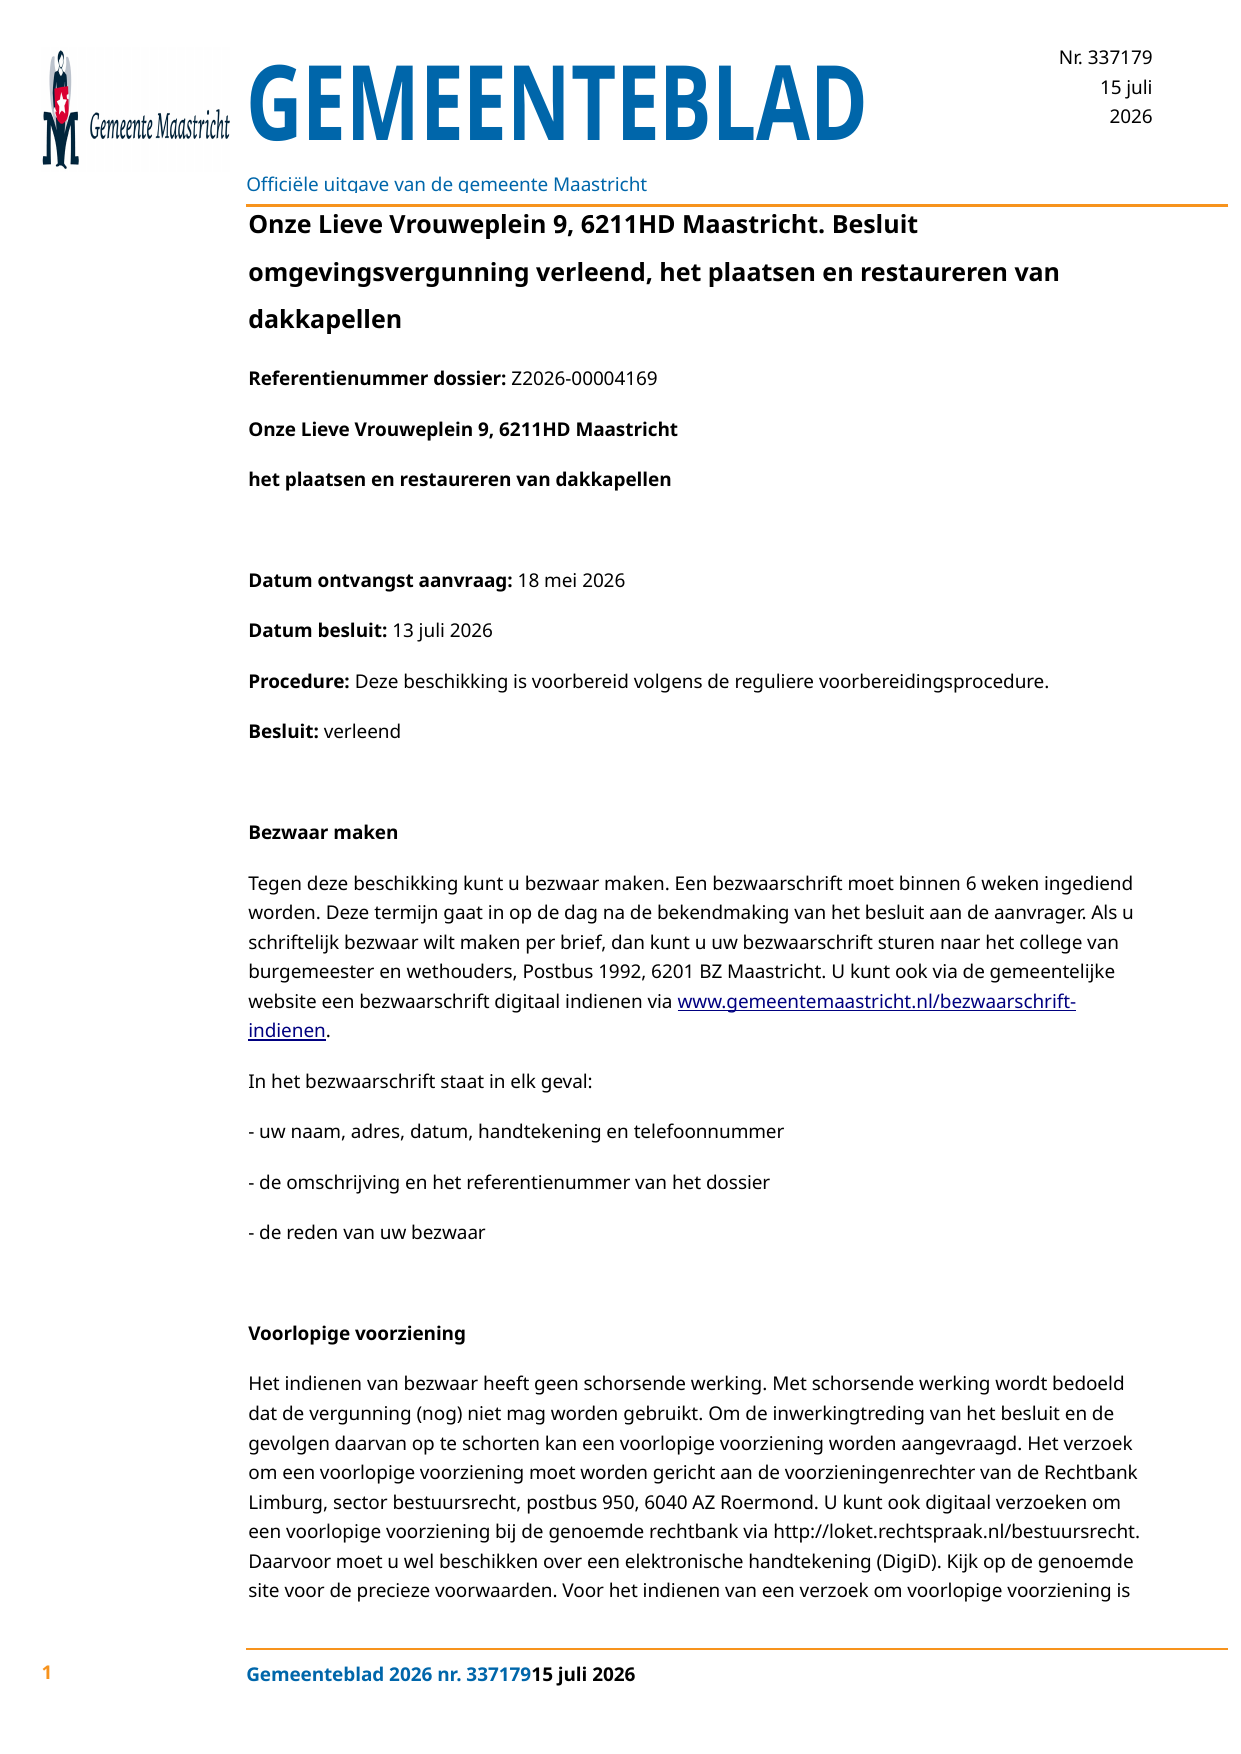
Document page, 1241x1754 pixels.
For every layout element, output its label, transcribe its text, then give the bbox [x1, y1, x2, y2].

text In het bezwaarschrift staat in elk geval: [248, 1068, 1152, 1094]
text Onze Lieve Vrouweplein 9, 6211HD Maastricht [248, 416, 1152, 442]
text het plaatsen en restaureren van dakkapellen [248, 466, 1152, 492]
text Bezwaar maken [248, 819, 1152, 845]
text - de omschrijving en het referentienummer van het dossier [248, 1169, 1152, 1194]
text Datum besluit: 13 juli 2026 [248, 618, 1152, 643]
text Het indienen van bezwaar heeft geen schorsende werking. Met schorsende werking wordt bedoeld dat de vergunning (nog) niet mag worden gebruikt. Om de inwerkingtreding van het besluit en de gevolgen daarvan op te schorten kan een voorlopige voorziening worden aangevraagd. Het verzoek om een voorlopige voorziening moet worden gericht aan de voorzieningenrechter van de Rechtbank Limburg, sector bestuursrecht, postbus 950, 6040 AZ Roermond. U kunt ook digitaal verzoeken om een voorlopige voorziening bij de genoemde rechtbank via http://loket.rechtspraak.nl/bestuursrecht. Daarvoor moet u wel beschikken over een elektronische handtekening (DigiD). Kijk op de genoemde site voor de precieze voorwaarden. Voor het indienen van een verzoek om voorlopige voorziening is [248, 1371, 1152, 1603]
text Tegen deze beschikking kunt u bezwaar maken. Een bezwaarschrift moet binnen 6 weken ingediend worden. Deze termijn gaat in op de dag na de bekendmaking van het besluit aan de aanvrager. Als u schriftelijk bezwaar wilt maken per brief, dan kunt u uw bezwaarschrift sturen naar het college van burgemeester en wethouders, Postbus 1992, 6201 BZ Maastricht. U kunt ook via de gemeentelijke website een bezwaarschrift digitaal indienen via www.gemeentemaastricht.nl/bezwaarschrift-indienen. [248, 870, 1152, 1043]
text - uw naam, adres, datum, handtekening en telefoonnummer [248, 1118, 1152, 1144]
text Voorlopige voorziening [248, 1320, 1152, 1346]
text Onze Lieve Vrouweplein 9, 6211HD Maastricht. Besluit omgevingsvergunning verleend, het plaatsen en restaureren van dakkapellen [248, 207, 1152, 336]
text Referentienummer dossier: Z2026-00004169 [248, 366, 1152, 391]
text Datum ontvangst aanvraag: 18 mei 2026 [248, 567, 1152, 593]
picture [41, 47, 231, 172]
text Besluit: verleend [248, 718, 1152, 744]
text - de reden van uw bezwaar [248, 1219, 1152, 1245]
text Procedure: Deze beschikking is voorbereid volgens de reguliere voorbereidingsprocedure. [248, 668, 1152, 694]
